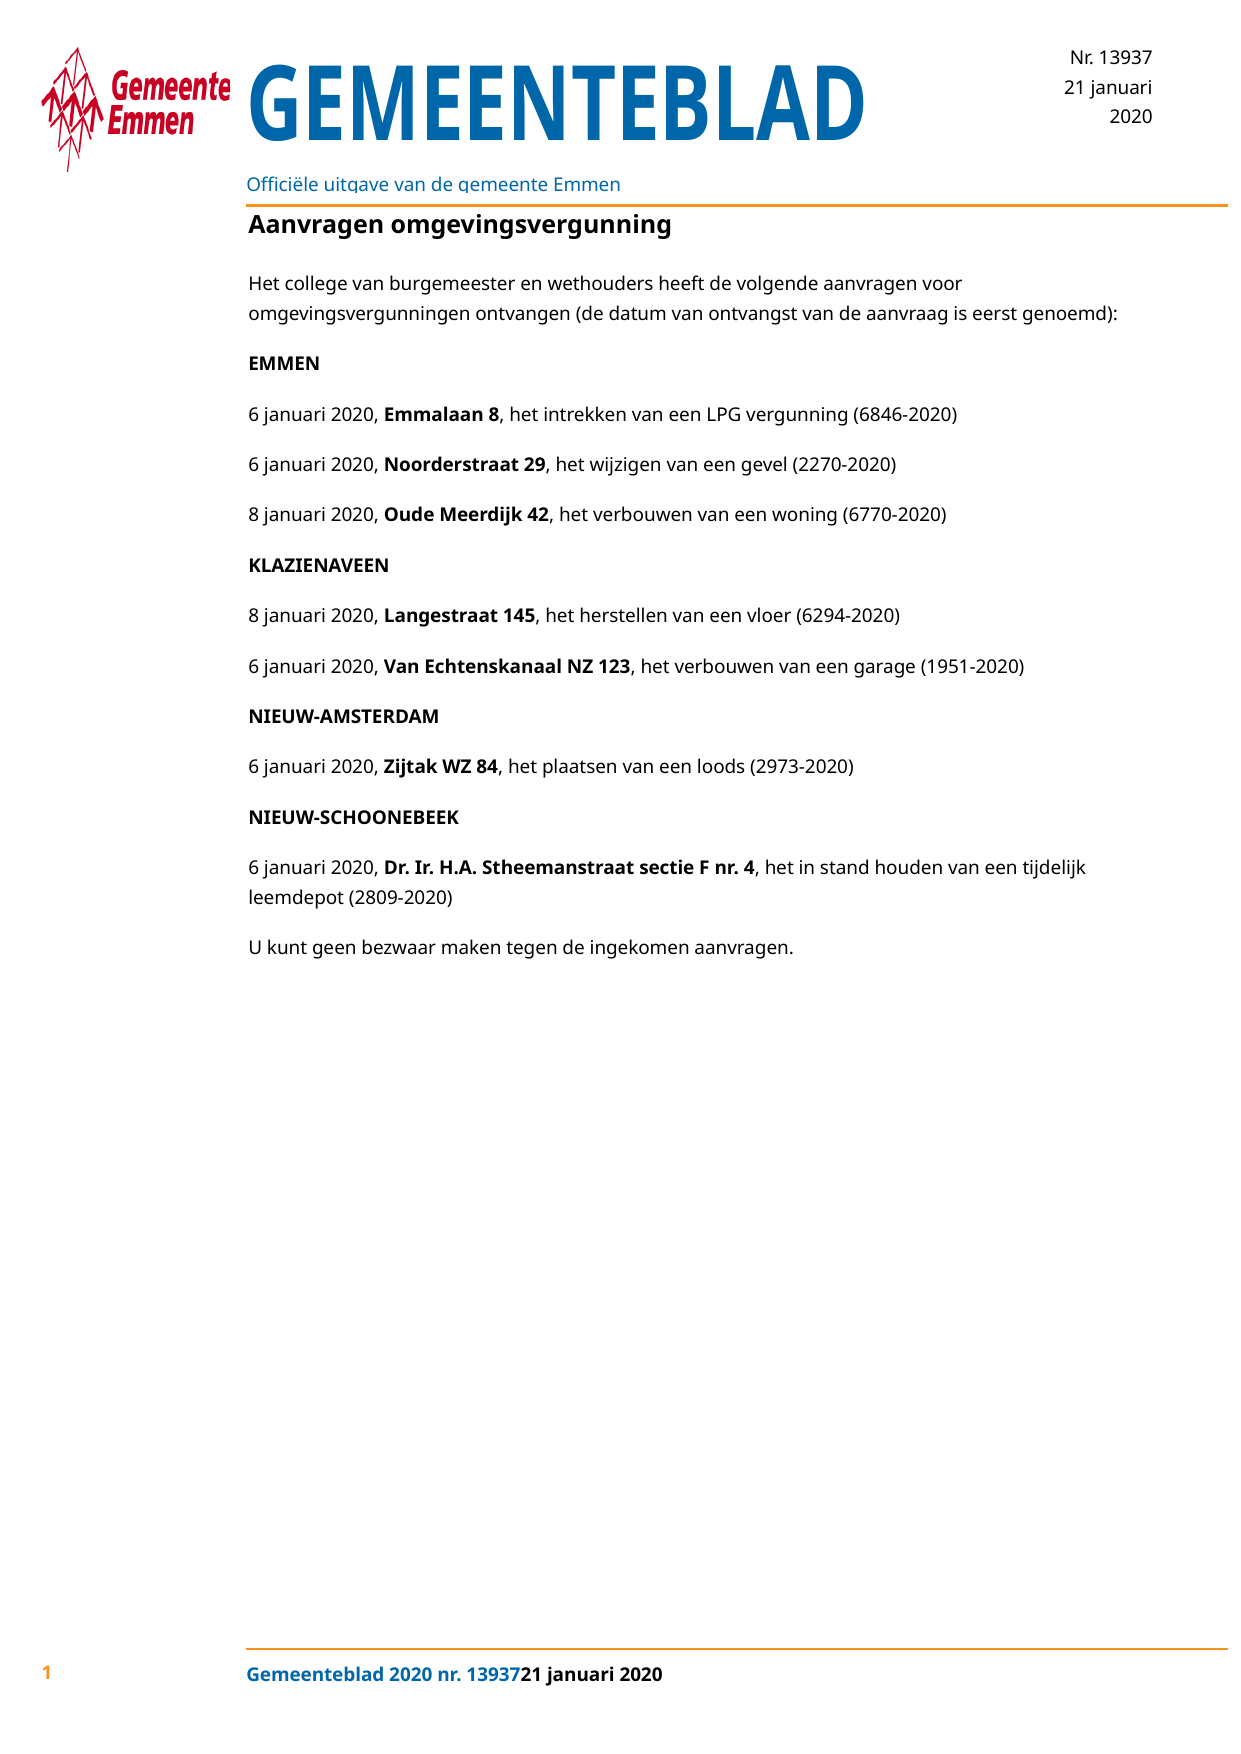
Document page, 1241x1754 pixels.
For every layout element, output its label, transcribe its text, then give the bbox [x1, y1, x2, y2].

text U kunt geen bezwaar maken tegen de ingekomen aanvragen. [248, 934, 1152, 960]
text 8 januari 2020, Langestraat 145, het herstellen van een vloer (6294-2020) [248, 602, 1152, 628]
text 6 januari 2020, Van Echtenskanaal NZ 123, het verbouwen van een garage (1951-2020) [248, 653, 1152, 678]
text 6 januari 2020, Dr. Ir. H.A. Stheemanstraat sectie F nr. 4, het in stand houden van een tijdelijk leemdepot (2809-2020) [248, 854, 1152, 910]
text 8 januari 2020, Oude Meerdijk 42, het verbouwen van een woning (6770-2020) [248, 502, 1152, 527]
text EMMEN [248, 350, 1152, 376]
picture [41, 47, 231, 172]
text KLAZIENAVEEN [248, 552, 1152, 578]
text Aanvragen omgevingsvergunning [248, 207, 1152, 241]
text NIEUW-AMSTERDAM [248, 703, 1152, 729]
text 6 januari 2020, Emmalaan 8, het intrekken van een LPG vergunning (6846-2020) [248, 401, 1152, 426]
text 6 januari 2020, Noorderstraat 29, het wijzigen van een gevel (2270-2020) [248, 451, 1152, 477]
text NIEUW-SCHOONEBEEK [248, 804, 1152, 830]
text 6 januari 2020, Zijtak WZ 84, het plaatsen van een loods (2973-2020) [248, 754, 1152, 779]
text Het college van burgemeester en wethouders heeft de volgende aanvragen voor omgevingsvergunningen ontvangen (de datum van ontvangst van de aanvraag is eerst genoemd): [248, 270, 1152, 326]
